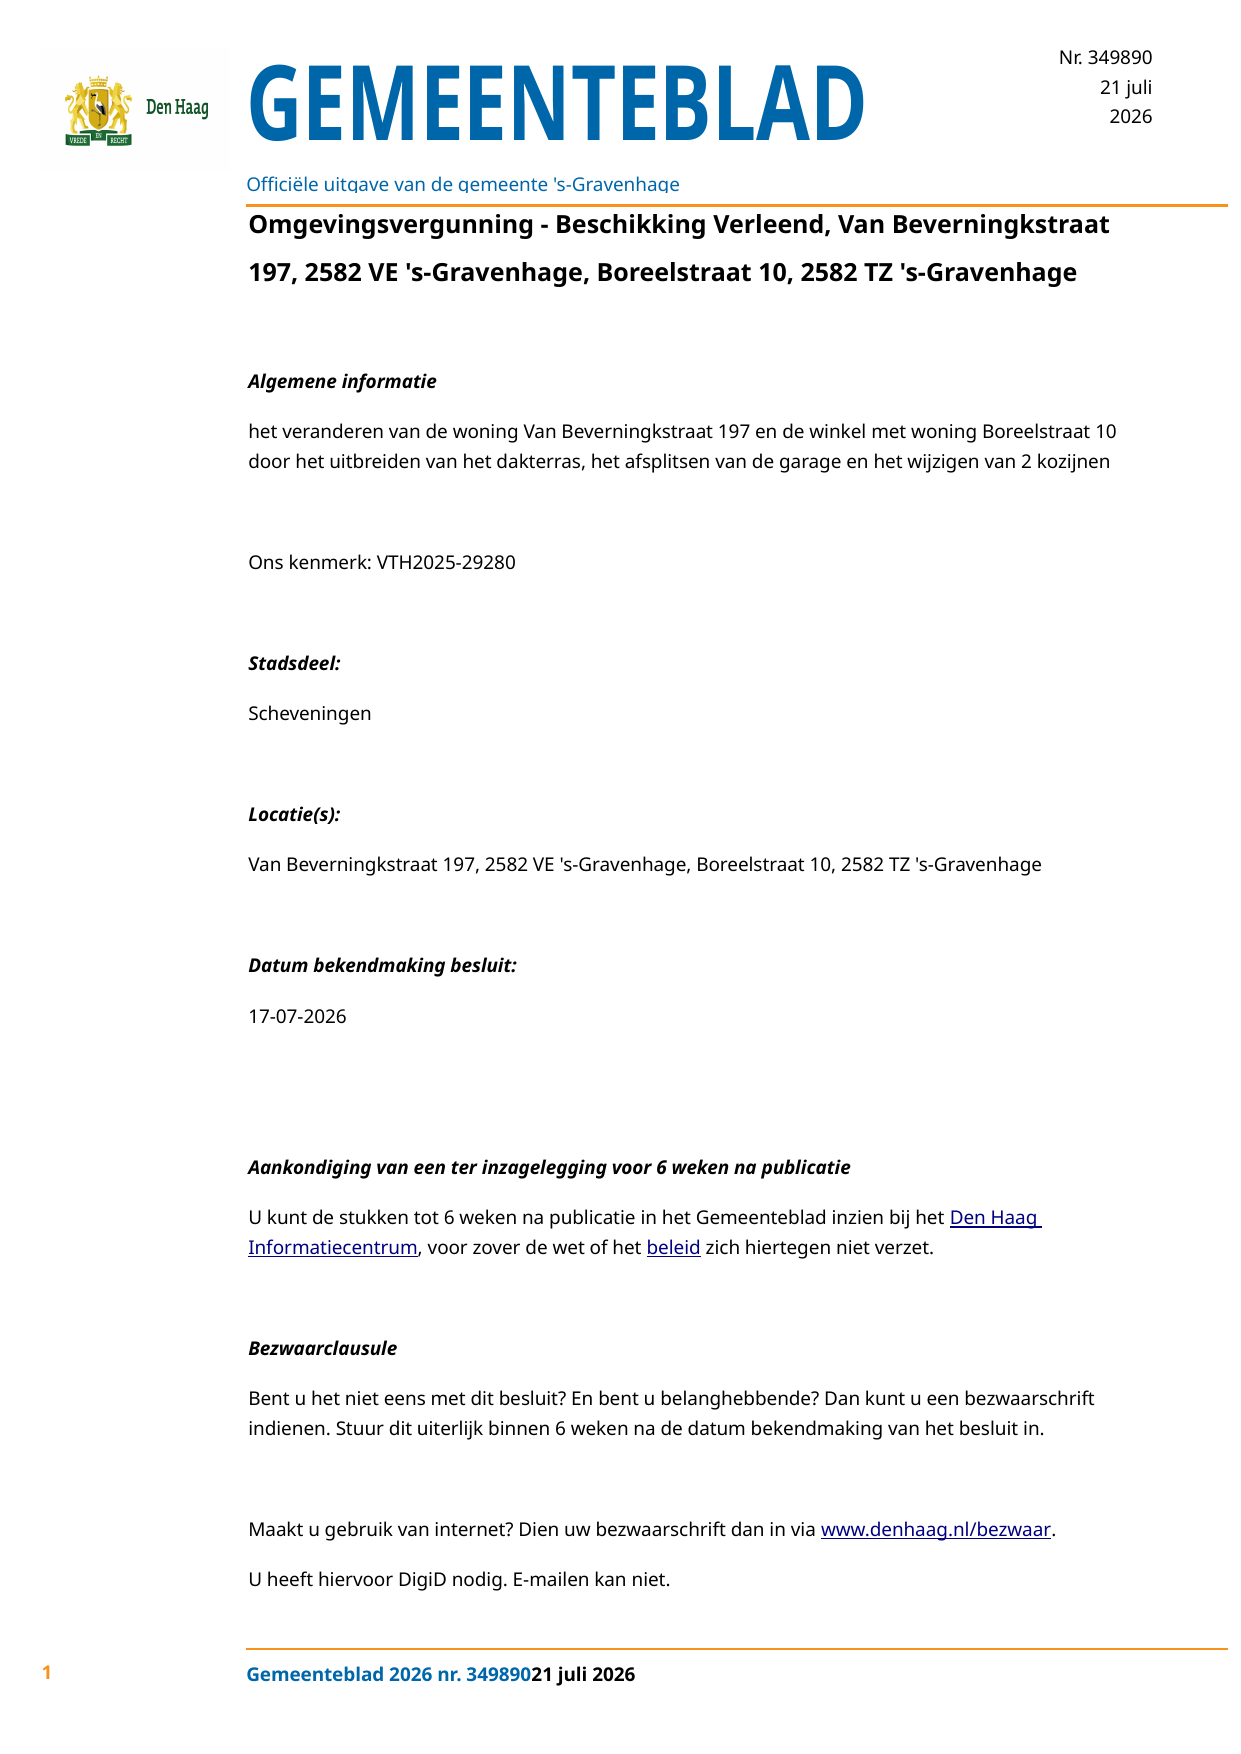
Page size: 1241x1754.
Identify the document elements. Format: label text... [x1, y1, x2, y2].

text Scheveningen [248, 700, 1152, 726]
text Omgevingsvergunning - Beschikking Verleend, Van Beverningkstraat 197, 2582 VE 's-Gravenhage, Boreelstraat 10, 2582 TZ 's-Gravenhage [248, 207, 1152, 288]
text Bent u het niet eens met dit besluit? En bent u belanghebbende? Dan kunt u een bezwaarschrift indienen. Stuur dit uiterlijk binnen 6 weken na de datum bekendmaking van het besluit in. [248, 1385, 1152, 1441]
text Ons kenmerk: VTH2025-29280 [248, 549, 1152, 575]
text Bezwaarclausule [248, 1335, 1152, 1361]
text 17-07-2026 [248, 1003, 1152, 1029]
text Stadsdeel: [248, 650, 1152, 676]
text Maakt u gebruik van internet? Dien uw bezwaarschrift dan in via www.denhaag.nl/bezwaar. [248, 1516, 1152, 1542]
picture [41, 47, 231, 172]
text Locatie(s): [248, 801, 1152, 827]
text U heeft hiervoor DigiD nodig. E-mailen kan niet. [248, 1566, 1152, 1592]
text Datum bekendmaking besluit: [248, 952, 1152, 978]
text Algemene informatie [248, 368, 1152, 394]
text Van Beverningkstraat 197, 2582 VE 's-Gravenhage, Boreelstraat 10, 2582 TZ 's-Gravenhage [248, 852, 1152, 877]
text het veranderen van de woning Van Beverningkstraat 197 en de winkel met woning Boreelstraat 10 door het uitbreiden van het dakterras, het afsplitsen van de garage en het wijzigen van 2 kozijnen [248, 419, 1152, 474]
text Aankondiging van een ter inzagelegging voor 6 weken na publicatie [248, 1154, 1152, 1180]
text U kunt de stukken tot 6 weken na publicatie in het Gemeenteblad inzien bij het Den Haag Informatiecentrum, voor zover de wet of het beleid zich hiertegen niet verzet. [248, 1204, 1152, 1260]
